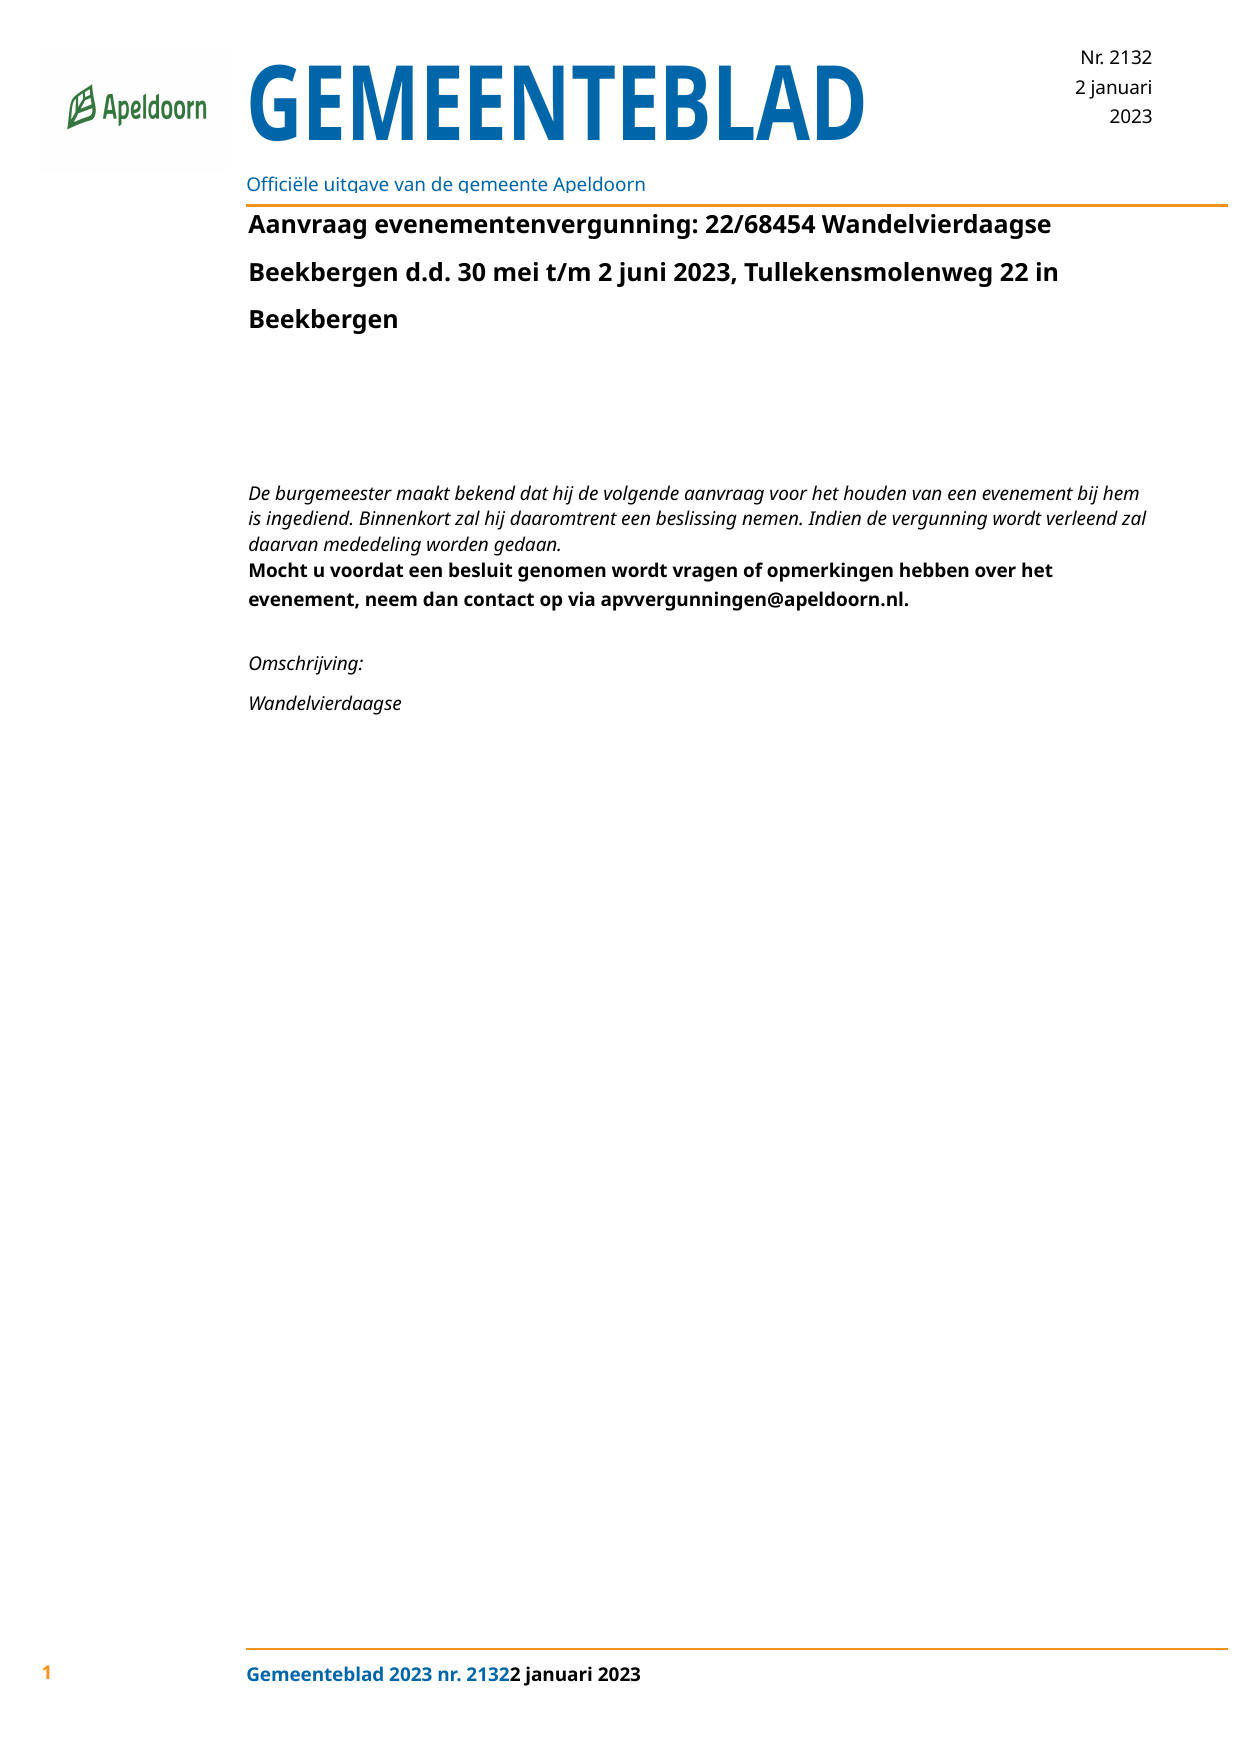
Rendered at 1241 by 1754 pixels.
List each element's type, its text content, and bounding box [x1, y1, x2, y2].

picture [41, 47, 231, 172]
text Omschrijving: [248, 651, 1152, 676]
text Mocht u voordat een besluit genomen wordt vragen of opmerkingen hebben over het evenement, neem dan contact op via apvvergunningen@apeldoorn.nl. [248, 557, 1152, 612]
text Aanvraag evenementenvergunning: 22/68454 Wandelvierdaagse Beekbergen d.d. 30 mei t/m 2 juni 2023, Tullekensmolenweg 22 in Beekbergen [248, 207, 1152, 336]
text Wandelvierdaagse [248, 690, 1152, 716]
text De burgemeester maakt bekend dat hij de volgende aanvraag voor het houden van een evenement bij hem is ingediend. Binnenkort zal hij daaromtrent een beslissing nemen. Indien de vergunning wordt verleend zal daarvan mededeling worden gedaan. [248, 480, 1152, 557]
